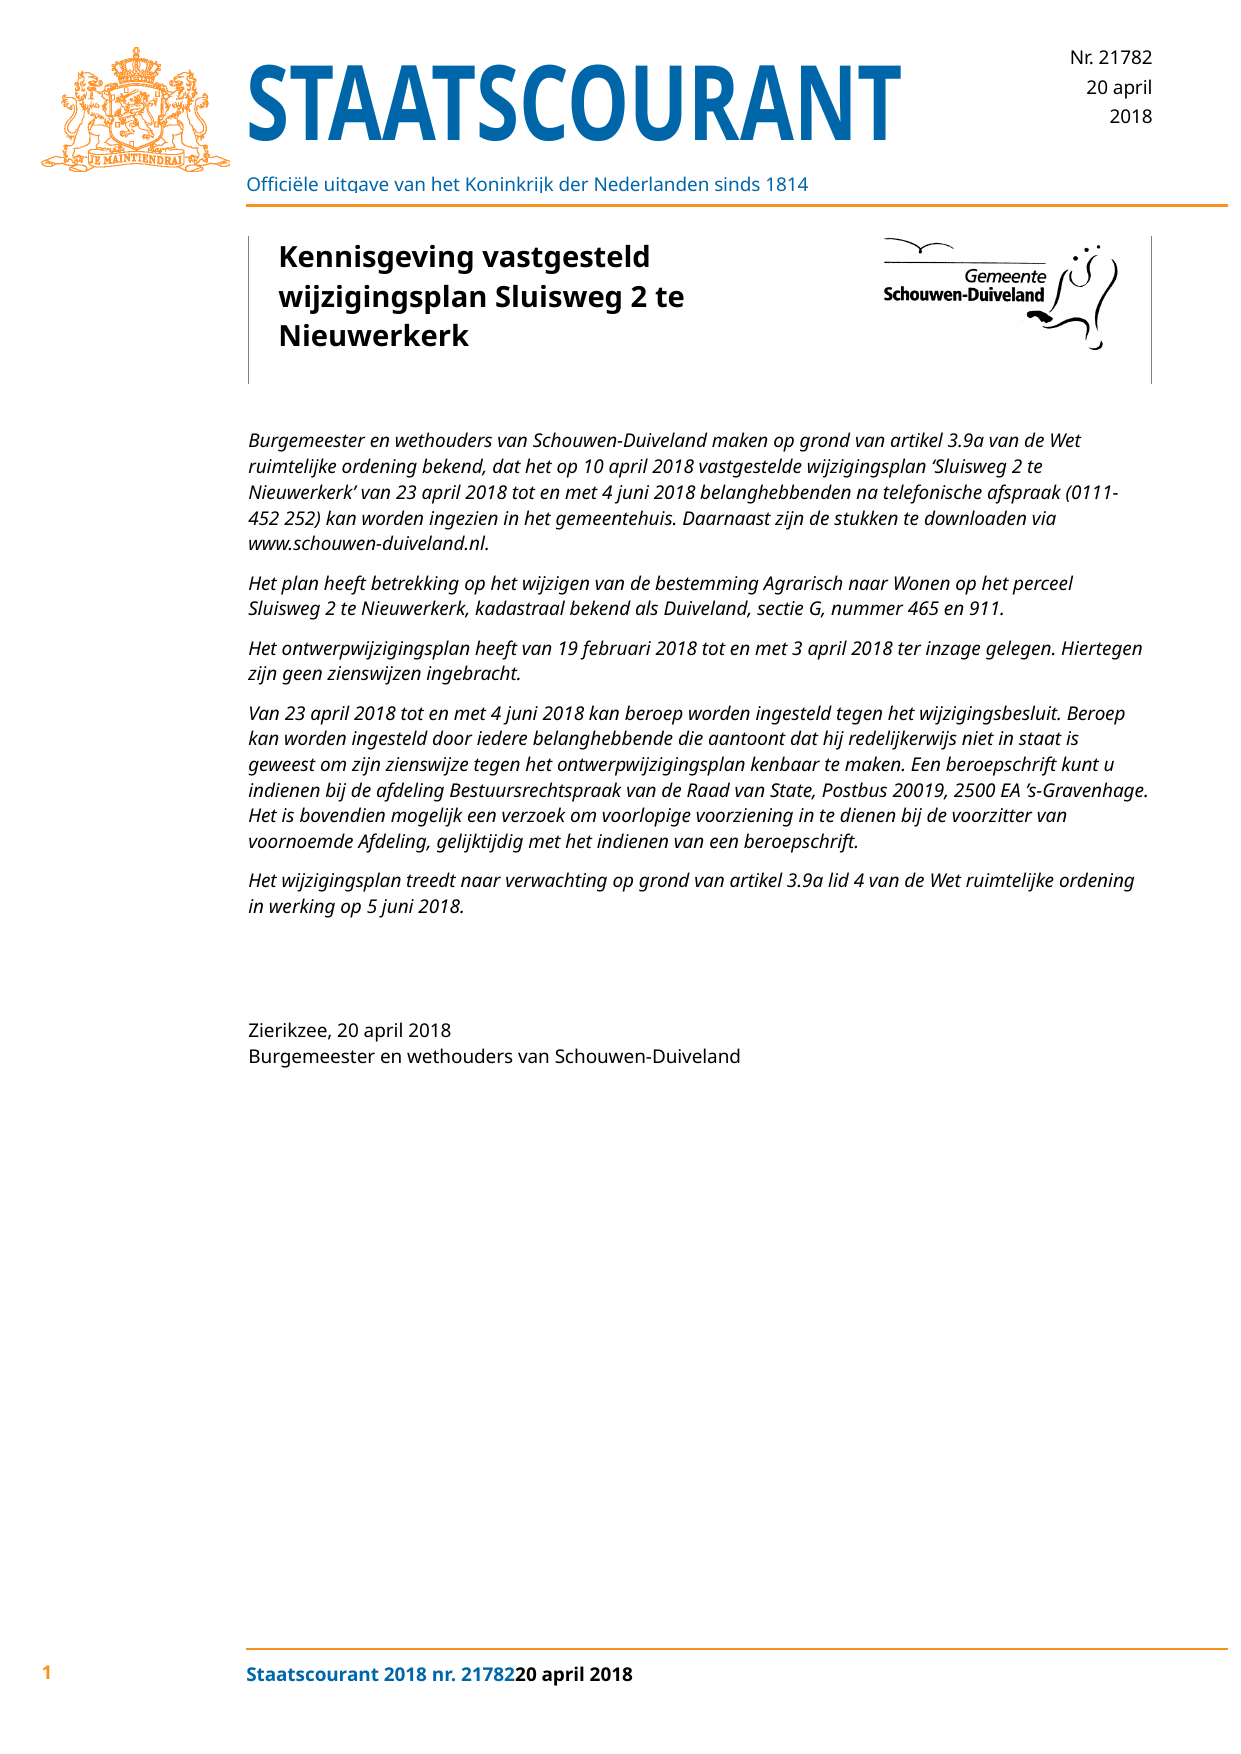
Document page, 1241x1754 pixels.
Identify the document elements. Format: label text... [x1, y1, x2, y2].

picture [41, 47, 231, 172]
text Van 23 april 2018 tot en met 4 juni 2018 kan beroep worden ingesteld tegen het wijzigingsbesluit. Beroep kan worden ingesteld door iedere belanghebbende die aantoont dat hij redelijkerwijs niet in staat is geweest om zijn zienswijze tegen het ontwerpwijzigingsplan kenbaar te maken. Een beroepschrift kunt u indienen bij de afdeling Bestuursrechtspraak van de Raad van State, Postbus 20019, 2500 EA ’s-Gravenhage. Het is bovendien mogelijk een verzoek om voorlopige voorziening in te dienen bij de voorzitter van voornoemde Afdeling, gelijktijdig met het indienen van een beroepschrift. [248, 700, 1152, 854]
text Zierikzee, 20 april 2018 [248, 1017, 1152, 1043]
text Het ontwerpwijzigingsplan heeft van 19 februari 2018 tot en met 3 april 2018 ter inzage gelegen. Hiertegen zijn geen zienswijzen ingebracht. [248, 635, 1152, 686]
table_header Kennisgeving vastgesteld wijzigingsplan Sluisweg 2 te Nieuwerkerk [249, 236, 850, 384]
table_header [850, 236, 1151, 384]
text Het plan heeft betrekking op het wijzigen van de bestemming Agrarisch naar Wonen op het perceel Sluisweg 2 te Nieuwerkerk, kadastraal bekend als Duiveland, sectie G, nummer 465 en 911. [248, 570, 1152, 621]
picture [882, 236, 1119, 351]
text Burgemeester en wethouders van Schouwen-Duiveland maken op grond van artikel 3.9a van de Wet ruimtelijke ordening bekend, dat het op 10 april 2018 vastgestelde wijzigingsplan ‘Sluisweg 2 te Nieuwerkerk’ van 23 april 2018 tot en met 4 juni 2018 belanghebbenden na telefonische afspraak (0111-452 252) kan worden ingezien in het gemeentehuis. Daarnaast zijn de stukken te downloaden via www.schouwen-duiveland.nl. [248, 427, 1152, 556]
text Burgemeester en wethouders van Schouwen-Duiveland [248, 1043, 1152, 1069]
text Het wijzigingsplan treedt naar verwachting op grond van artikel 3.9a lid 4 van de Wet ruimtelijke ordening in werking op 5 juni 2018. [248, 868, 1152, 919]
